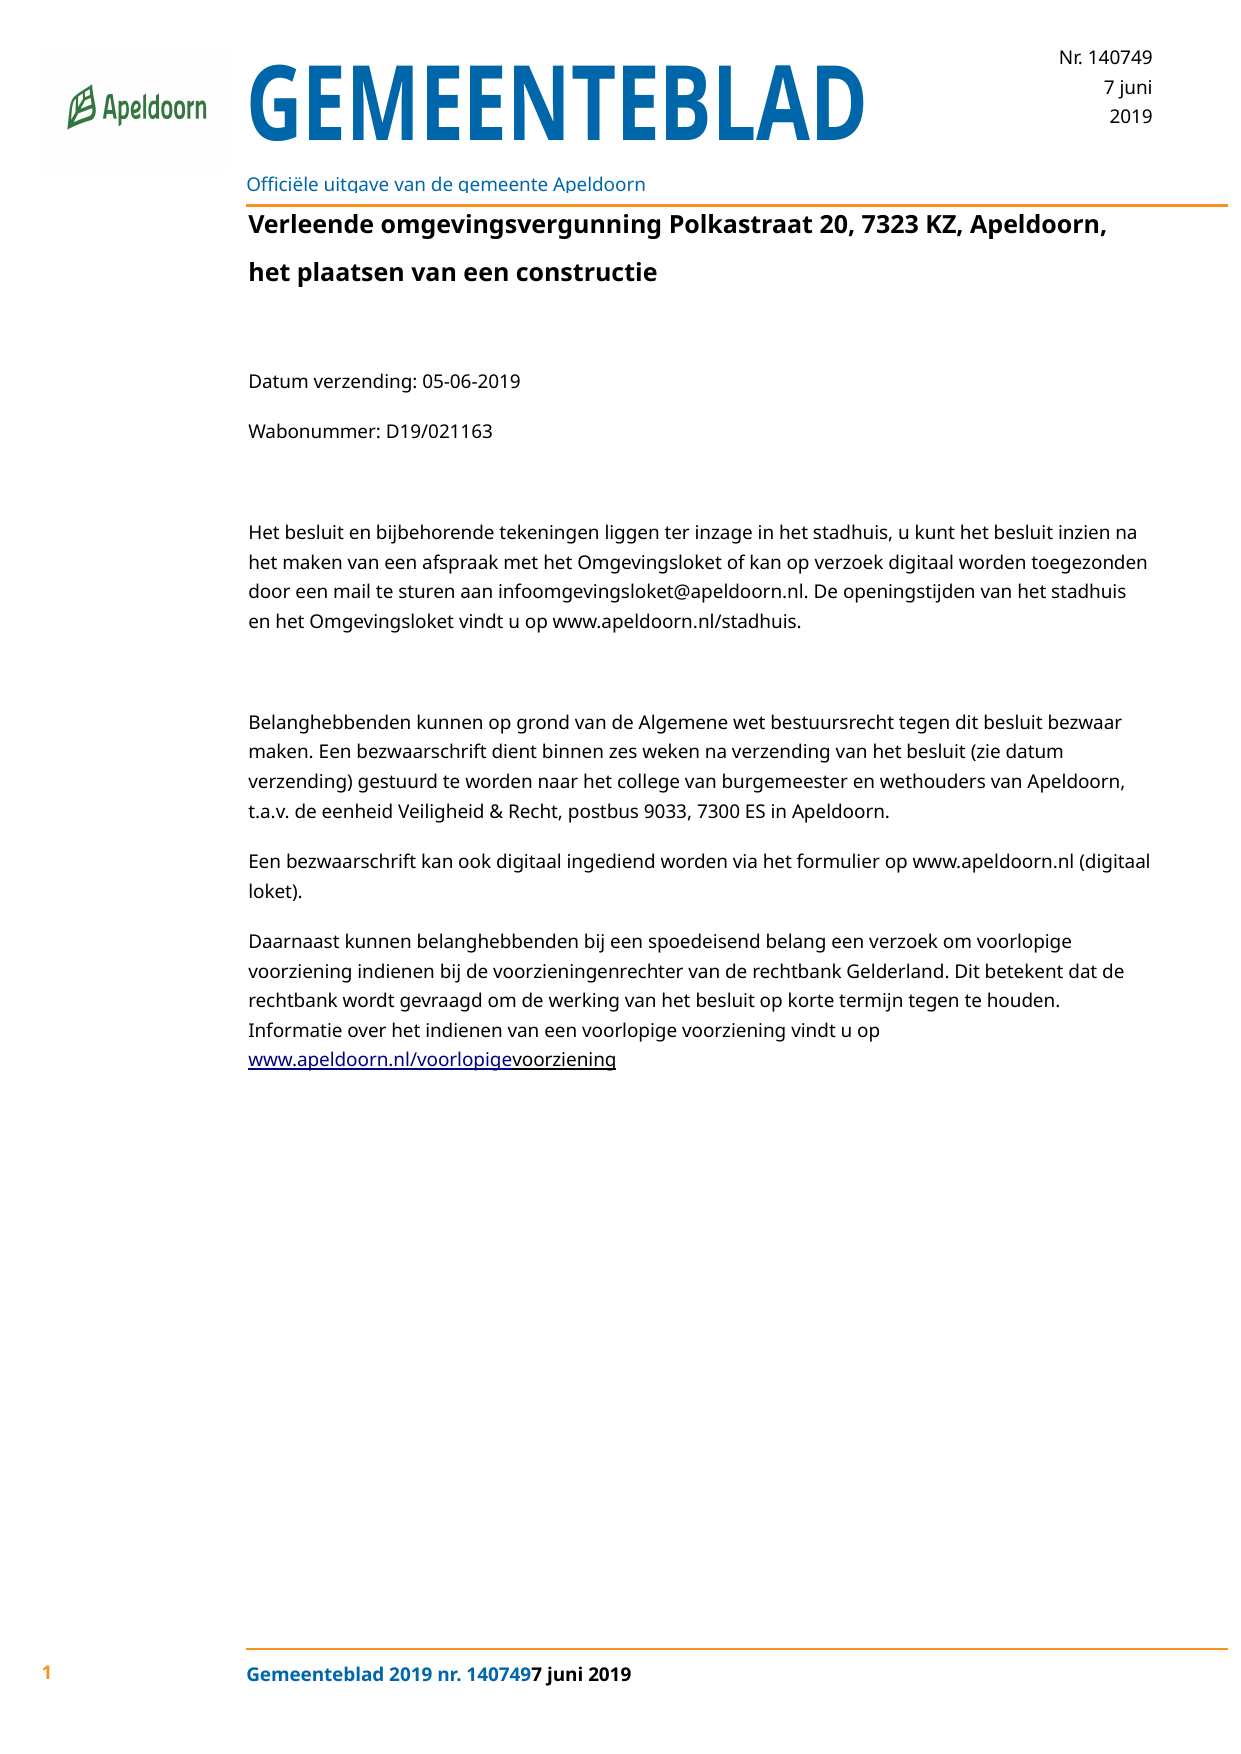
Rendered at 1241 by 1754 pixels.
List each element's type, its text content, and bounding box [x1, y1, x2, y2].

picture [41, 47, 231, 172]
text Wabonummer: D19/021163 [248, 419, 1152, 444]
text Datum verzending: 05-06-2019 [248, 368, 1152, 394]
text Een bezwaarschrift kan ook digitaal ingediend worden via het formulier op www.apeldoorn.nl (digitaal loket). [248, 848, 1152, 904]
text Belanghebbenden kunnen op grond van de Algemene wet bestuursrecht tegen dit besluit bezwaar maken. Een bezwaarschrift dient binnen zes weken na verzending van het besluit (zie datum verzending) gestuurd te worden naar het college van burgemeester en wethouders van Apeldoorn, t.a.v. de eenheid Veiligheid & Recht, postbus 9033, 7300 ES in Apeldoorn. [248, 709, 1152, 824]
text Verleende omgevingsvergunning Polkastraat 20, 7323 KZ, Apeldoorn, het plaatsen van een constructie [248, 207, 1152, 288]
text Het besluit en bijbehorende tekeningen liggen ter inzage in het stadhuis, u kunt het besluit inzien na het maken van een afspraak met het Omgevingsloket of kan op verzoek digitaal worden toegezonden door een mail te sturen aan infoomgevingsloket@apeldoorn.nl. De openingstijden van het stadhuis en het Omgevingsloket vindt u op www.apeldoorn.nl/stadhuis. [248, 519, 1152, 634]
text Daarnaast kunnen belanghebbenden bij een spoedeisend belang een verzoek om voorlopige voorziening indienen bij de voorzieningenrechter van de rechtbank Gelderland. Dit betekent dat de rechtbank wordt gevraagd om de werking van het besluit op korte termijn tegen te houden. Informatie over het indienen van een voorlopige voorziening vindt u op www.apeldoorn.nl/voorlopigevoorziening [248, 928, 1152, 1072]
